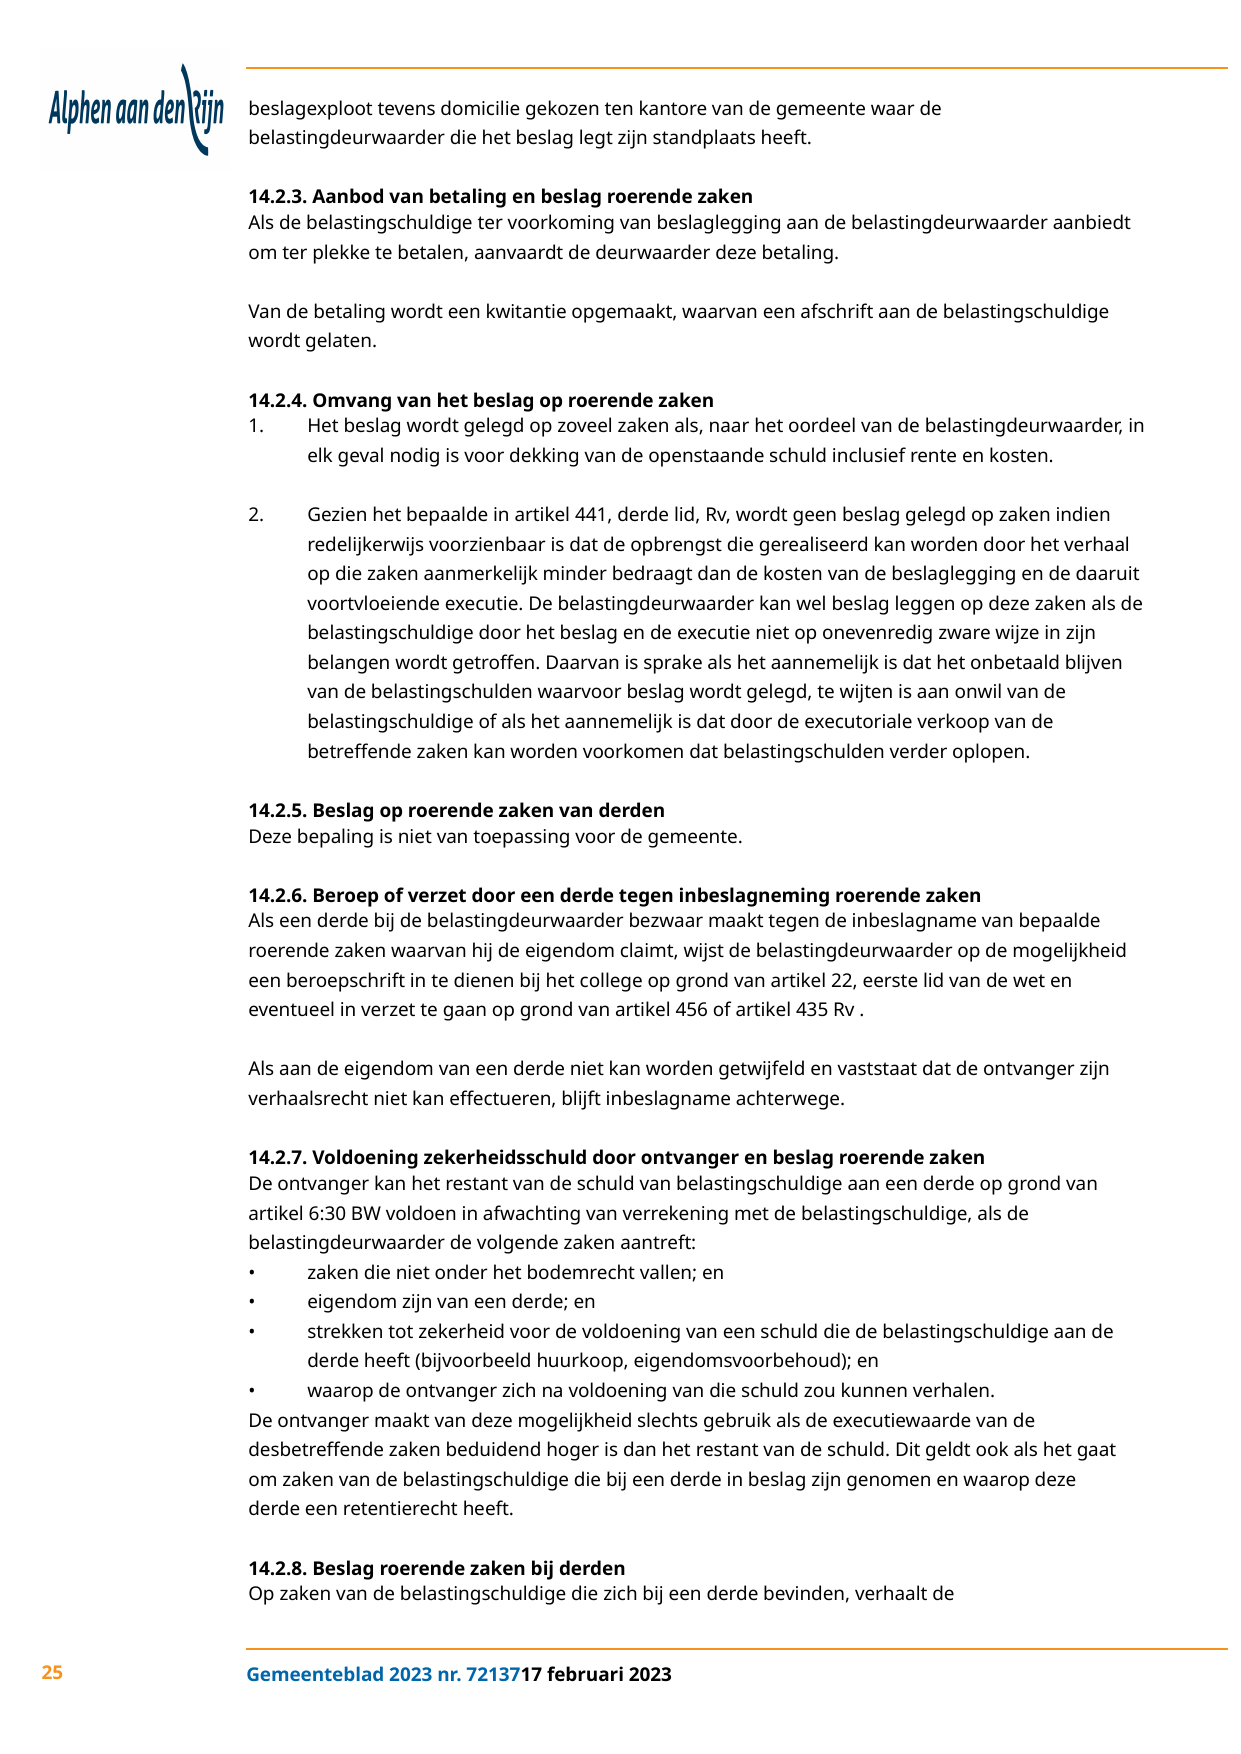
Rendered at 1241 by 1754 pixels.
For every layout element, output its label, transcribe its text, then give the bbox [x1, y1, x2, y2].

text Op zaken van de belastingschuldige die zich bij een derde bevinden, verhaalt de [248, 1580, 1152, 1606]
text belastingdeurwaarder de volgende zaken aantreft: [248, 1229, 1152, 1255]
text verhaalsrecht niet kan effectueren, blijft inbeslagname achterwege. [248, 1085, 1152, 1111]
list eigendom zijn van een derde; en [248, 1288, 1152, 1314]
text desbetreffende zaken beduidend hoger is dan het restant van de schuld. Dit geldt ook als het gaat [248, 1436, 1152, 1462]
text 14.2.7. Voldoening zekerheidsschuld door ontvanger en beslag roerende zaken [248, 1144, 1152, 1170]
text een beroepschrift in te dienen bij het college op grond van artikel 22, eerste lid van de wet en [248, 967, 1152, 993]
text artikel 6:30 BW voldoen in afwachting van verrekening met de belastingschuldige, als de [248, 1200, 1152, 1225]
list waarop de ontvanger zich na voldoening van die schuld zou kunnen verhalen. [248, 1377, 1152, 1403]
list Het beslag wordt gelegd op zoveel zaken als, naar het oordeel van de belastingdeurwaarder, in elk geval nodig is voor dekking van de openstaande schuld inclusief rente en kosten. [248, 412, 1152, 468]
text Deze bepaling is niet van toepassing voor de gemeente. [248, 823, 1152, 848]
text roerende zaken waarvan hij de eigendom claimt, wijst de belastingdeurwaarder op de mogelijkheid [248, 937, 1152, 963]
text beslagexploot tevens domicilie gekozen ten kantore van de gemeente waar de [248, 95, 1152, 121]
text Als aan de eigendom van een derde niet kan worden getwijfeld en vaststaat dat de ontvanger zijn [248, 1056, 1152, 1081]
text eventueel in verzet te gaan op grond van artikel 456 of artikel 435 Rv . [248, 996, 1152, 1022]
text Als een derde bij de belastingdeurwaarder bezwaar maakt tegen de inbeslagname van bepaalde [248, 908, 1152, 933]
list zaken die niet onder het bodemrecht vallen; en [248, 1259, 1152, 1284]
text 14.2.5. Beslag op roerende zaken van derden [248, 797, 1152, 823]
text 14.2.6. Beroep of verzet door een derde tegen inbeslagneming roerende zaken [248, 882, 1152, 908]
text om zaken van de belastingschuldige die bij een derde in beslag zijn genomen en waarop deze [248, 1466, 1152, 1492]
text belastingdeurwaarder die het beslag legt zijn standplaats heeft. [248, 124, 1152, 150]
list Gezien het bepaalde in artikel 441, derde lid, Rv, wordt geen beslag gelegd op zaken indien redelijkerwijs voorzienbaar is dat de opbrengst die gerealiseerd kan worden door het verhaal op die zaken aanmerkelijk minder bedraagt dan de kosten van de beslaglegging en de daaruit voortvloeiende executie. De belastingdeurwaarder kan wel beslag leggen op deze zaken als de belastingschuldige door het beslag en de executie niet op onevenredig zware wijze in zijn belangen wordt getroffen. Daarvan is sprake als het aannemelijk is dat het onbetaald blijven van de belastingschulden waarvoor beslag wordt gelegd, te wijten is aan onwil van de belastingschuldige of als het aannemelijk is dat door de executoriale verkoop van de betreffende zaken kan worden voorkomen dat belastingschulden verder oplopen. [248, 501, 1152, 764]
text Als de belastingschuldige ter voorkoming van beslaglegging aan de belastingdeurwaarder aanbiedt [248, 209, 1152, 235]
text Van de betaling wordt een kwitantie opgemaakt, waarvan een afschrift aan de belastingschuldige [248, 298, 1152, 324]
text om ter plekke te betalen, aanvaardt de deurwaarder deze betaling. [248, 239, 1152, 264]
text 14.2.4. Omvang van het beslag op roerende zaken [248, 387, 1152, 412]
list strekken tot zekerheid voor de voldoening van een schuld die de belastingschuldige aan de derde heeft (bijvoorbeeld huurkoop, eigendomsvoorbehoud); en [248, 1318, 1152, 1373]
text wordt gelaten. [248, 328, 1152, 353]
text De ontvanger maakt van deze mogelijkheid slechts gebruik als de executiewaarde van de [248, 1407, 1152, 1432]
text De ontvanger kan het restant van de schuld van belastingschuldige aan een derde op grond van [248, 1170, 1152, 1196]
picture [41, 47, 231, 172]
text 14.2.3. Aanbod van betaling en beslag roerende zaken [248, 183, 1152, 209]
text derde een retentierecht heeft. [248, 1496, 1152, 1521]
text 14.2.8. Beslag roerende zaken bij derden [248, 1555, 1152, 1580]
